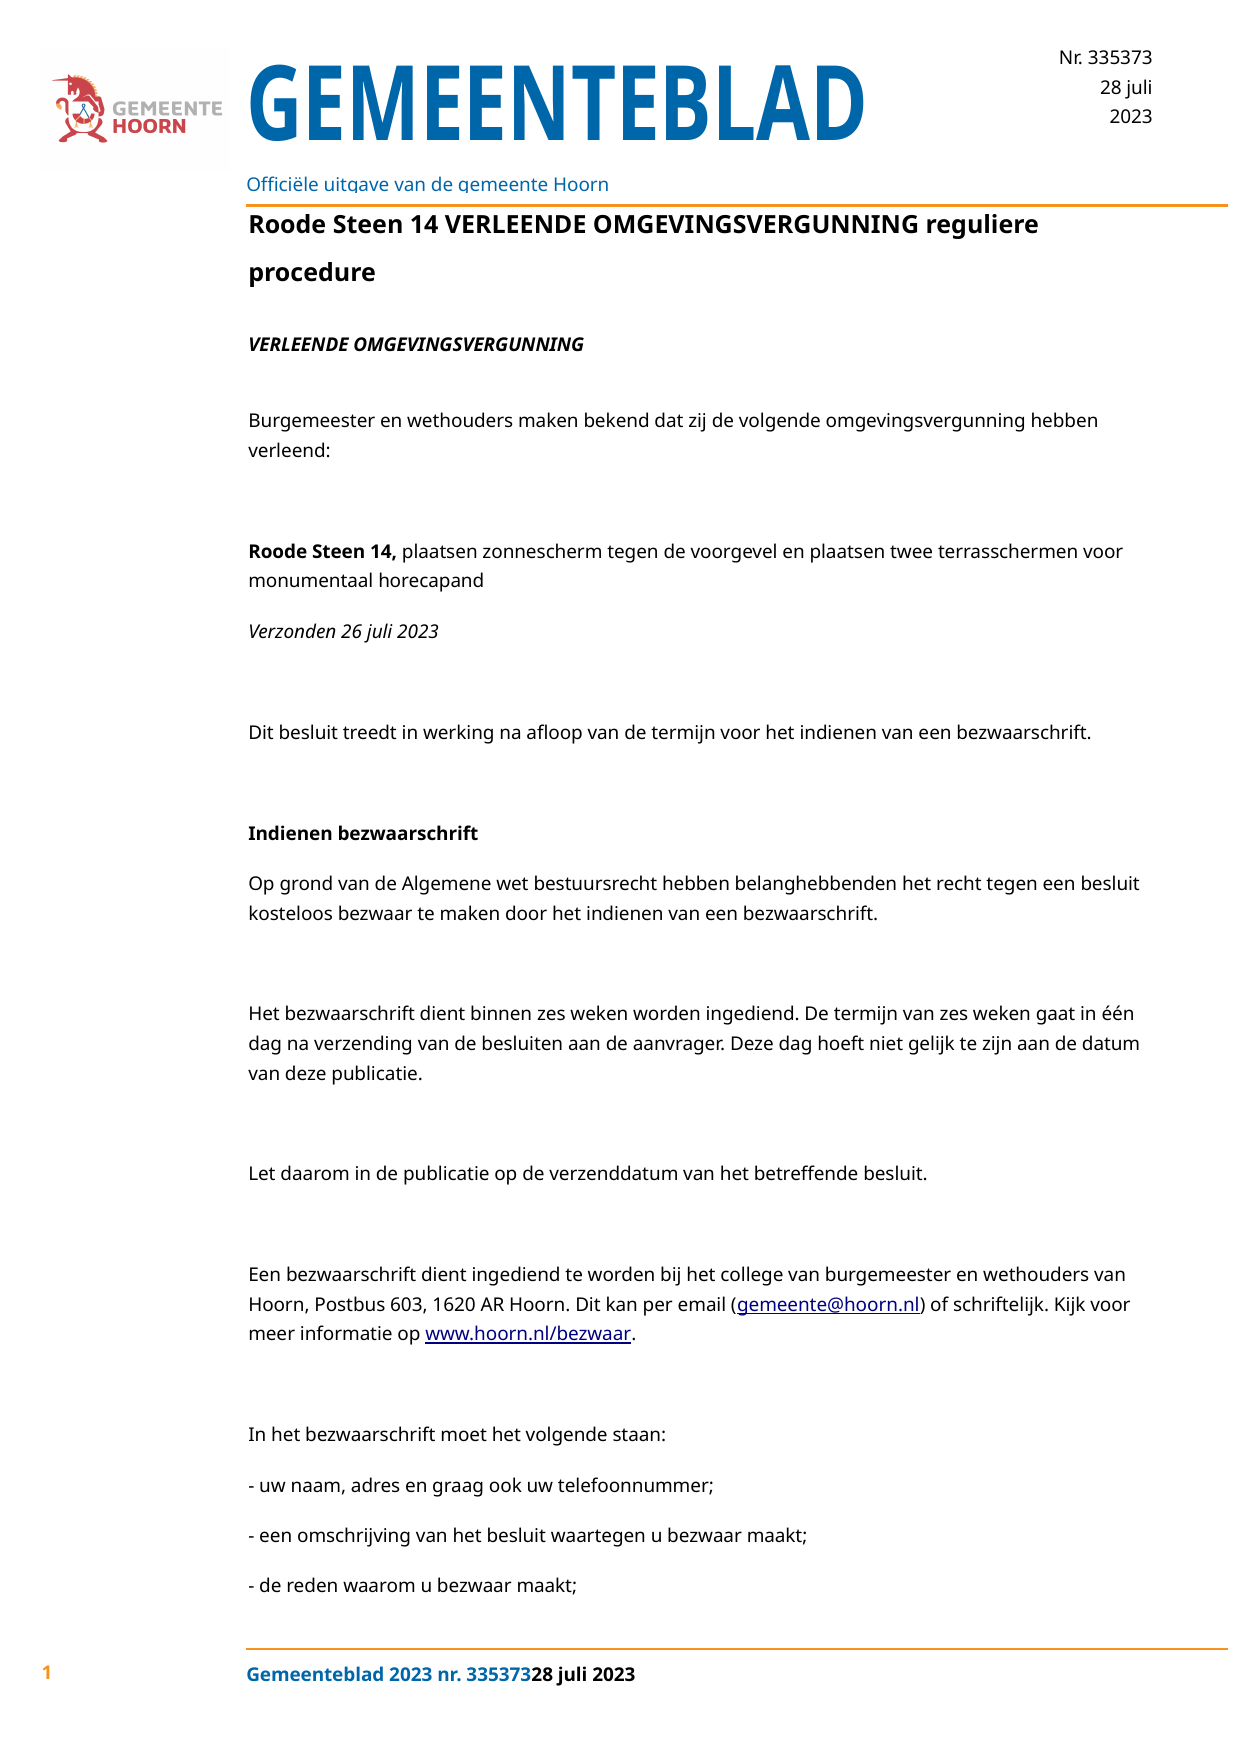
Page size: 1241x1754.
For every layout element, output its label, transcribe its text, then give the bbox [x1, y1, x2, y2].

text Op grond van de Algemene wet bestuursrecht hebben belanghebbenden het recht tegen een besluit kosteloos bezwaar te maken door het indienen van een bezwaarschrift. [248, 870, 1152, 925]
text Roode Steen 14 VERLEENDE OMGEVINGSVERGUNNING reguliere procedure [248, 207, 1152, 288]
text Let daarom in de publicatie op de verzenddatum van het betreffende besluit. [248, 1161, 1152, 1186]
text - uw naam, adres en graag ook uw telefoonnummer; [248, 1472, 1152, 1497]
text Een bezwaarschrift dient ingediend te worden bij het college van burgemeester en wethouders van Hoorn, Postbus 603, 1620 AR Hoorn. Dit kan per email (gemeente@hoorn.nl) of schriftelijk. Kijk voor meer informatie op www.hoorn.nl/bezwaar. [248, 1261, 1152, 1346]
picture [41, 47, 231, 172]
text In het bezwaarschrift moet het volgende staan: [248, 1421, 1152, 1447]
text Roode Steen 14, plaatsen zonnescherm tegen de voorgevel en plaatsen twee terrasschermen voor monumentaal horecapand [248, 538, 1152, 593]
text Het bezwaarschrift dient binnen zes weken worden ingediend. De termijn van zes weken gaat in één dag na verzending van de besluiten aan de aanvrager. Deze dag hoeft niet gelijk te zijn aan de datum van deze publicatie. [248, 1001, 1152, 1085]
text VERLEENDE OMGEVINGSVERGUNNING [248, 331, 1152, 357]
text - een omschrijving van het besluit waartegen u bezwaar maakt; [248, 1522, 1152, 1548]
text Indienen bezwaarschrift [248, 820, 1152, 845]
text - de reden waarom u bezwaar maakt; [248, 1573, 1152, 1598]
text Burgemeester en wethouders maken bekend dat zij de volgende omgevingsvergunning hebben verleend: [248, 408, 1152, 463]
text Verzonden 26 juli 2023 [248, 618, 1152, 644]
text Dit besluit treedt in werking na afloop van de termijn voor het indienen van een bezwaarschrift. [248, 719, 1152, 744]
